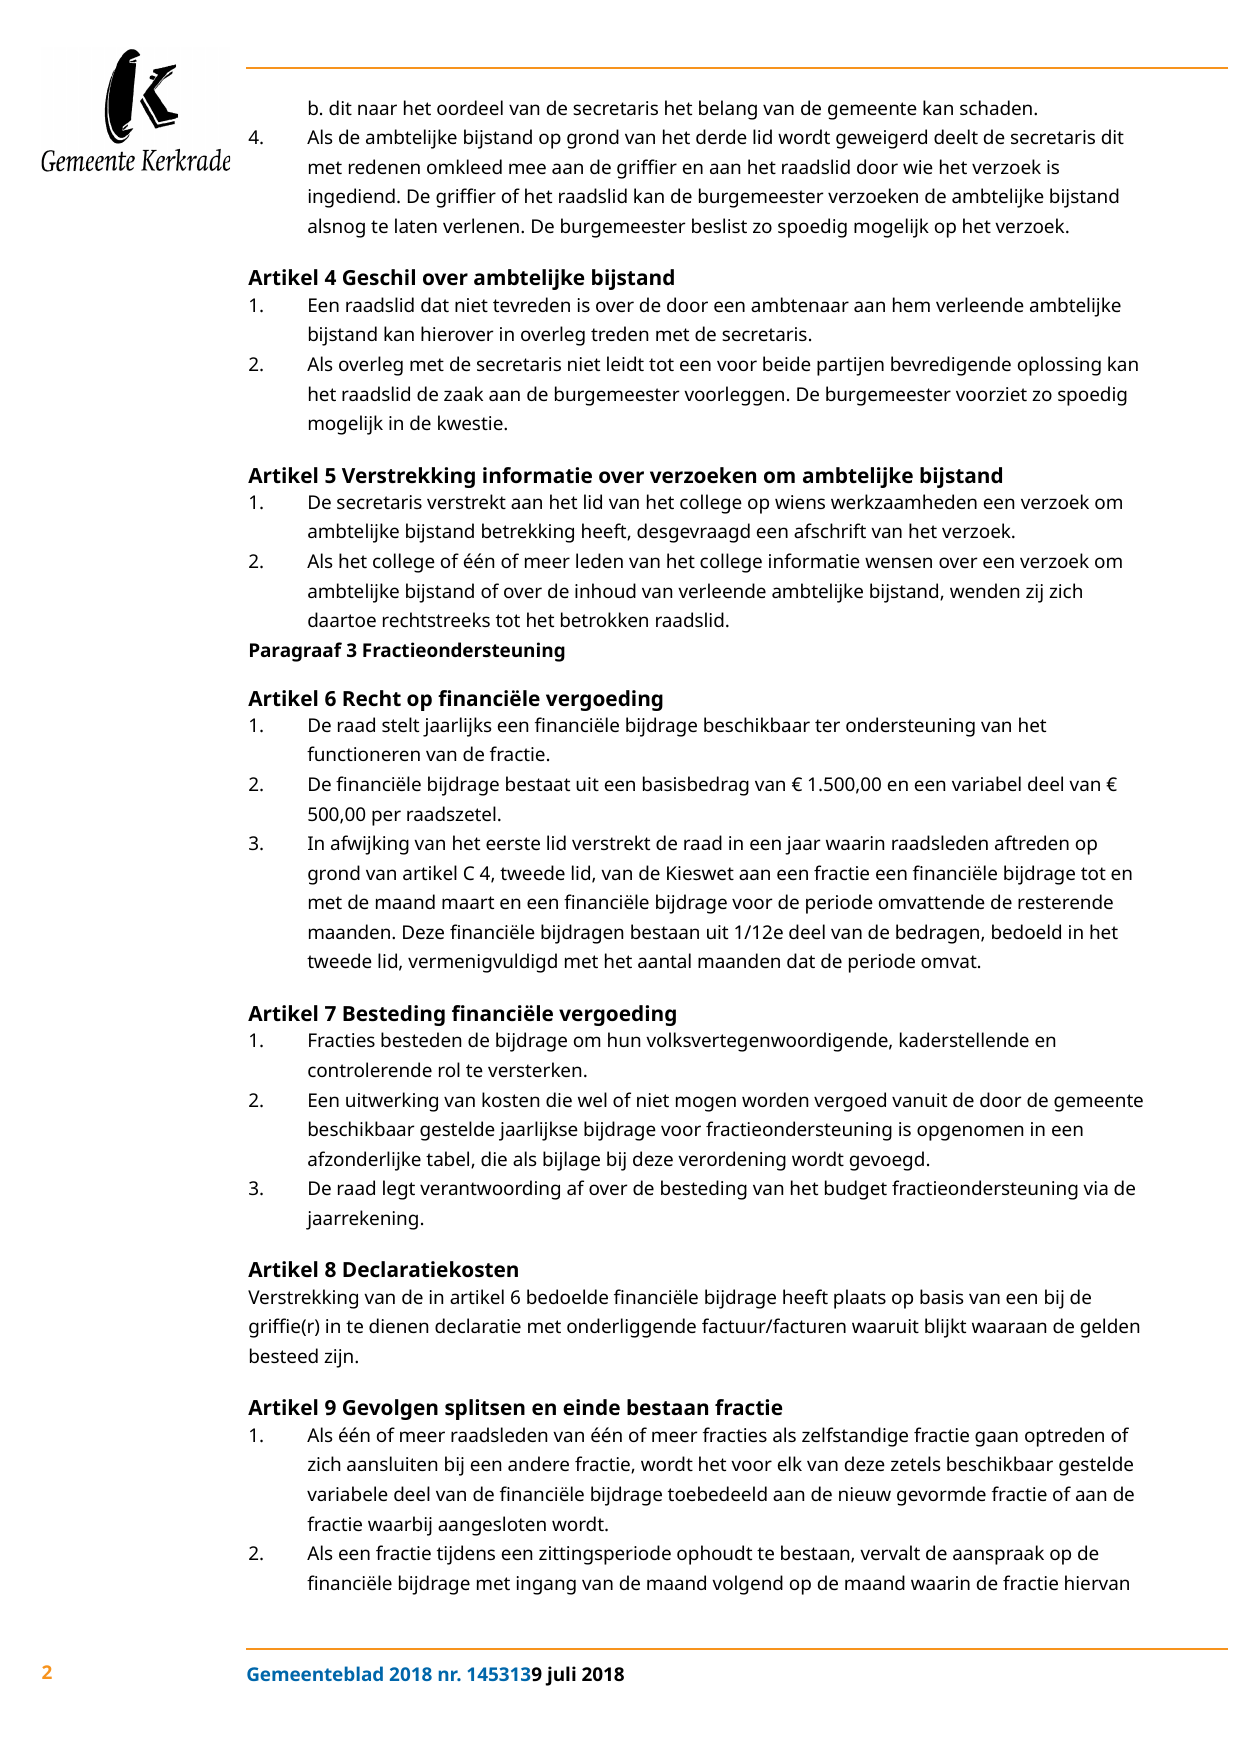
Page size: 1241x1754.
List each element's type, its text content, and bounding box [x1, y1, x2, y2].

list De financiële bijdrage bestaat uit een basisbedrag van € 1.500,00 en een variabel deel van € 500,00 per raadszetel. [248, 771, 1152, 827]
list Een raadslid dat niet tevreden is over de door een ambtenaar aan hem verleende ambtelijke bijstand kan hierover in overleg treden met de secretaris. [248, 292, 1152, 347]
text Artikel 7 Besteding financiële vergoeding [248, 999, 1152, 1028]
text Artikel 6 Recht op financiële vergoeding [248, 684, 1152, 712]
list Fracties besteden de bijdrage om hun volksvertegenwoordigende, kaderstellende en controlerende rol te versterken. [248, 1028, 1152, 1083]
text Artikel 9 Gevolgen splitsen en einde bestaan fractie [248, 1393, 1152, 1422]
list Als het college of één of meer leden van het college informatie wensen over een verzoek om ambtelijke bijstand of over de inhoud van verleende ambtelijke bijstand, wenden zij zich daartoe rechtstreeks tot het betrokken raadslid. [248, 548, 1152, 633]
list Als één of meer raadsleden van één of meer fracties als zelfstandige fractie gaan optreden of zich aansluiten bij een andere fractie, wordt het voor elk van deze zetels beschikbaar gestelde variabele deel van de financiële bijdrage toebedeeld aan de nieuw gevormde fractie of aan de fractie waarbij aangesloten wordt. [248, 1422, 1152, 1536]
list Als overleg met de secretaris niet leidt tot een voor beide partijen bevredigende oplossing kan het raadslid de zaak aan de burgemeester voorleggen. De burgemeester voorziet zo spoedig mogelijk in de kwestie. [248, 351, 1152, 436]
list De raad legt verantwoording af over de besteding van het budget fractieondersteuning via de jaarrekening. [248, 1176, 1152, 1231]
list Als een fractie tijdens een zittingsperiode ophoudt te bestaan, vervalt de aanspraak op de financiële bijdrage met ingang van de maand volgend op de maand waarin de fractie hiervan [248, 1540, 1152, 1596]
text Artikel 4 Geschil over ambtelijke bijstand [248, 263, 1152, 292]
picture [41, 47, 231, 172]
list b. dit naar het oordeel van de secretaris het belang van de gemeente kan schaden. [248, 95, 1152, 121]
text Artikel 5 Verstrekking informatie over verzoeken om ambtelijke bijstand [248, 461, 1152, 489]
text Verstrekking van de in artikel 6 bedoelde financiële bijdrage heeft plaats op basis van een bij de griffie(r) in te dienen declaratie met onderliggende factuur/facturen waaruit blijkt waaraan de gelden besteed zijn. [248, 1284, 1152, 1369]
list In afwijking van het eerste lid verstrekt de raad in een jaar waarin raadsleden aftreden op grond van artikel C 4, tweede lid, van de Kieswet aan een fractie een financiële bijdrage tot en met de maand maart en een financiële bijdrage voor de periode omvattende de resterende maanden. Deze financiële bijdragen bestaan uit 1/12e deel van de bedragen, bedoeld in het tweede lid, vermenigvuldigd met het aantal maanden dat de periode omvat. [248, 830, 1152, 974]
list De raad stelt jaarlijks een financiële bijdrage beschikbaar ter ondersteuning van het functioneren van de fractie. [248, 712, 1152, 767]
text Artikel 8 Declaratiekosten [248, 1256, 1152, 1284]
list Als de ambtelijke bijstand op grond van het derde lid wordt geweigerd deelt de secretaris dit met redenen omkleed mee aan de griffier en aan het raadslid door wie het verzoek is ingediend. De griffier of het raadslid kan de burgemeester verzoeken de ambtelijke bijstand alsnog te laten verlenen. De burgemeester beslist zo spoedig mogelijk op het verzoek. [248, 124, 1152, 239]
list De secretaris verstrekt aan het lid van het college op wiens werkzaamheden een verzoek om ambtelijke bijstand betrekking heeft, desgevraagd een afschrift van het verzoek. [248, 489, 1152, 544]
text Paragraaf 3 Fractieondersteuning [248, 637, 1152, 663]
list Een uitwerking van kosten die wel of niet mogen worden vergoed vanuit de door de gemeente beschikbaar gestelde jaarlijkse bijdrage voor fractieondersteuning is opgenomen in een afzonderlijke tabel, die als bijlage bij deze verordening wordt gevoegd. [248, 1087, 1152, 1172]
